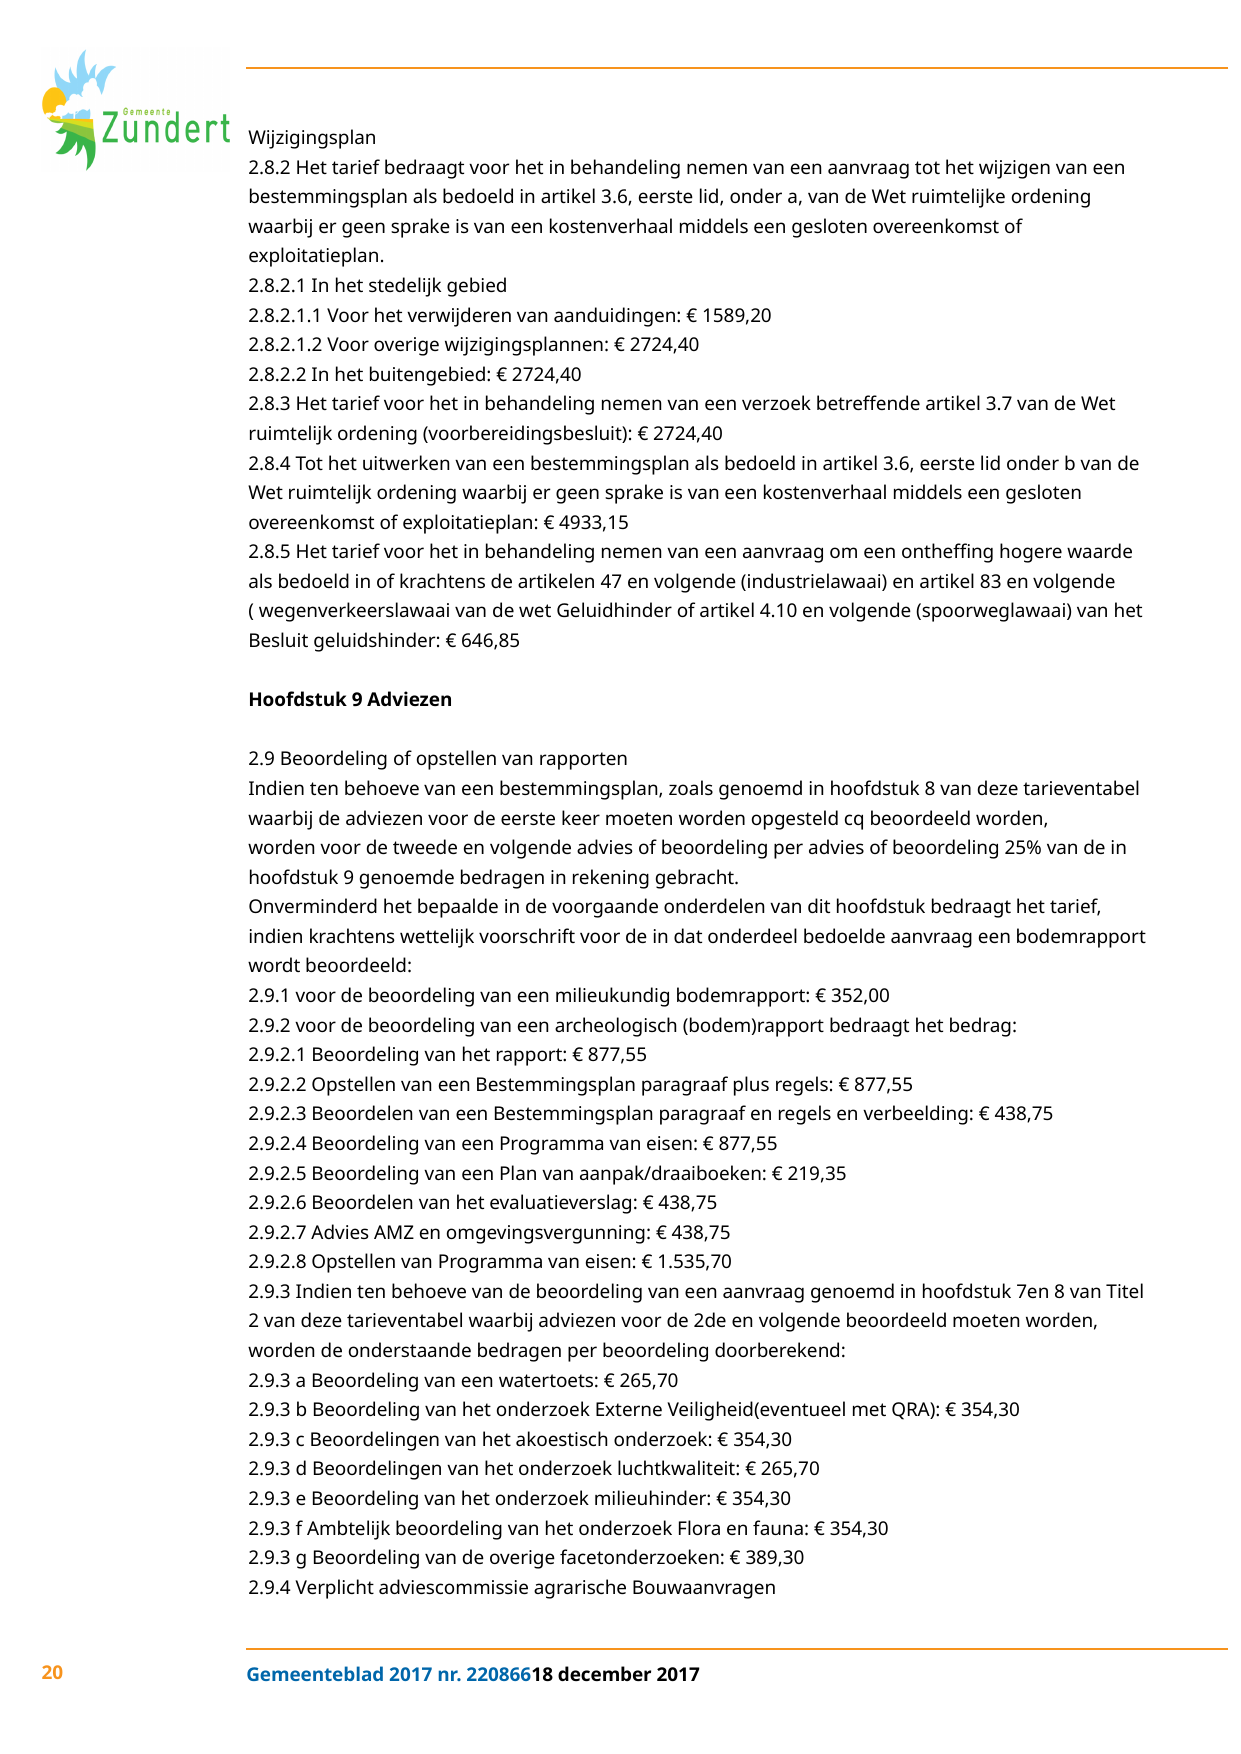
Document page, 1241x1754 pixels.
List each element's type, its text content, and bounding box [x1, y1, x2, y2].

text 2.8.3 Het tarief voor het in behandeling nemen van een verzoek betreffende artikel 3.7 van de Wet ruimtelijk ordening (voorbereidingsbesluit): € 2724,40 [248, 391, 1152, 446]
text 2.8.2 Het tarief bedraagt voor het in behandeling nemen van een aanvraag tot het wijzigen van een bestemmingsplan als bedoeld in artikel 3.6, eerste lid, onder a, van de Wet ruimtelijke ordening waarbij er geen sprake is van een kostenverhaal middels een gesloten overeenkomst of exploitatieplan. [248, 154, 1152, 268]
picture [41, 47, 231, 172]
text 2.9.2.7 Advies AMZ en omgevingsvergunning: € 438,75 [248, 1219, 1152, 1245]
text 2.9.3 d Beoordelingen van het onderzoek luchtkwaliteit: € 265,70 [248, 1456, 1152, 1481]
text Indien ten behoeve van een bestemmingsplan, zoals genoemd in hoofdstuk 8 van deze tarieventabel waarbij de adviezen voor de eerste keer moeten worden opgesteld cq beoordeeld worden, [248, 775, 1152, 831]
text worden voor de tweede en volgende advies of beoordeling per advies of beoordeling 25% van de in hoofdstuk 9 genoemde bedragen in rekening gebracht. [248, 834, 1152, 890]
text 2.9.3 a Beoordeling van een watertoets: € 265,70 [248, 1367, 1152, 1393]
text 2.9 Beoordeling of opstellen van rapporten [248, 746, 1152, 771]
text 2.9.3 Indien ten behoeve van de beoordeling van een aanvraag genoemd in hoofdstuk 7en 8 van Titel 2 van deze tarieventabel waarbij adviezen voor de 2de en volgende beoordeeld moeten worden, worden de onderstaande bedragen per beoordeling doorberekend: [248, 1278, 1152, 1363]
text 2.9.2.3 Beoordelen van een Bestemmingsplan paragraaf en regels en verbeelding: € 438,75 [248, 1101, 1152, 1126]
text 2.9.2 voor de beoordeling van een archeologisch (bodem)rapport bedraagt het bedrag: [248, 1012, 1152, 1038]
text 2.9.2.1 Beoordeling van het rapport: € 877,55 [248, 1041, 1152, 1067]
text 2.9.4 Verplicht adviescommissie agrarische Bouwaanvragen [248, 1574, 1152, 1600]
text 2.8.5 Het tarief voor het in behandeling nemen van een aanvraag om een ontheffing hogere waarde als bedoeld in of krachtens de artikelen 47 en volgende (industrielawaai) en artikel 83 en volgende ( wegenverkeerslawaai van de wet Geluidhinder of artikel 4.10 en volgende (spoorweglawaai) van het Besluit geluidshinder: € 646,85 [248, 538, 1152, 653]
text 2.9.2.8 Opstellen van Programma van eisen: € 1.535,70 [248, 1248, 1152, 1274]
text 2.8.2.1.1 Voor het verwijderen van aanduidingen: € 1589,20 [248, 302, 1152, 328]
text 2.9.2.4 Beoordeling van een Programma van eisen: € 877,55 [248, 1130, 1152, 1156]
text 2.9.3 b Beoordeling van het onderzoek Externe Veiligheid(eventueel met QRA): € 354,30 [248, 1396, 1152, 1422]
text Hoofdstuk 9 Adviezen [248, 686, 1152, 712]
text Onverminderd het bepaalde in de voorgaande onderdelen van dit hoofdstuk bedraagt het tarief, indien krachtens wettelijk voorschrift voor de in dat onderdeel bedoelde aanvraag een bodemrapport wordt beoordeeld: [248, 893, 1152, 978]
text 2.8.2.2 In het buitengebied: € 2724,40 [248, 361, 1152, 387]
text 2.9.3 f Ambtelijk beoordeling van het onderzoek Flora en fauna: € 354,30 [248, 1515, 1152, 1541]
text 2.8.2.1 In het stedelijk gebied [248, 272, 1152, 298]
text 2.9.3 g Beoordeling van de overige facetonderzoeken: € 389,30 [248, 1544, 1152, 1570]
text 2.8.2.1.2 Voor overige wijzigingsplannen: € 2724,40 [248, 331, 1152, 357]
text 2.9.2.5 Beoordeling van een Plan van aanpak/draaiboeken: € 219,35 [248, 1160, 1152, 1186]
text 2.9.1 voor de beoordeling van een milieukundig bodemrapport: € 352,00 [248, 982, 1152, 1008]
text 2.9.2.2 Opstellen van een Bestemmingsplan paragraaf plus regels: € 877,55 [248, 1071, 1152, 1097]
text 2.9.3 e Beoordeling van het onderzoek milieuhinder: € 354,30 [248, 1485, 1152, 1511]
text Wijzigingsplan [248, 124, 1152, 150]
text 2.9.3 c Beoordelingen van het akoestisch onderzoek: € 354,30 [248, 1426, 1152, 1452]
text 2.8.4 Tot het uitwerken van een bestemmingsplan als bedoeld in artikel 3.6, eerste lid onder b van de Wet ruimtelijk ordening waarbij er geen sprake is van een kostenverhaal middels een gesloten overeenkomst of exploitatieplan: € 4933,15 [248, 450, 1152, 535]
text 2.9.2.6 Beoordelen van het evaluatieverslag: € 438,75 [248, 1189, 1152, 1215]
